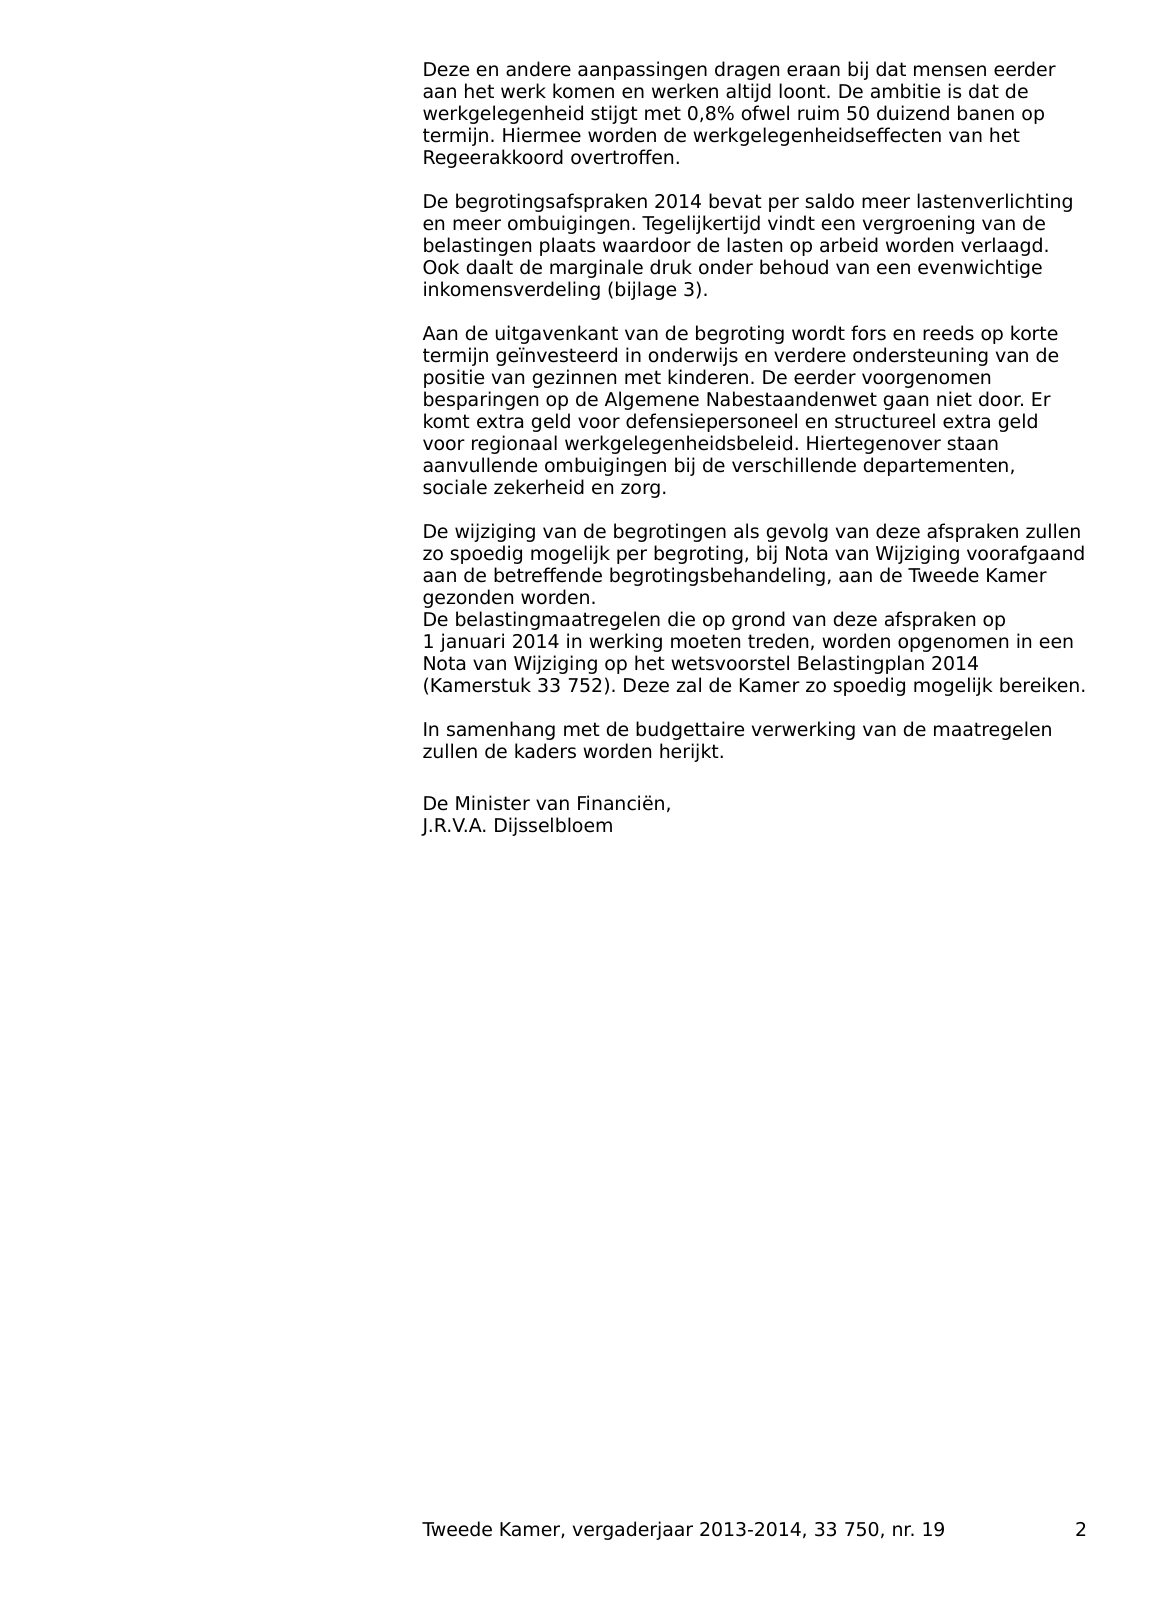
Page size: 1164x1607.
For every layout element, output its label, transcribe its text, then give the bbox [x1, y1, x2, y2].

text De Minister van Financiën, J.R.V.A. Dijsselbloem [422, 793, 1087, 837]
text In samenhang met de budgettaire verwerking van de maatregelen zullen de kaders worden herijkt. [422, 719, 1087, 763]
text Aan de uitgavenkant van de begroting wordt fors en reeds op korte termijn geïnvesteerd in onderwijs en verdere ondersteuning van de positie van gezinnen met kinderen. De eerder voorgenomen besparingen op de Algemene Nabestaandenwet gaan niet door. Er komt extra geld voor defensiepersoneel en structureel extra geld voor regionaal werkgelegenheidsbeleid. Hiertegenover staan aanvullende ombuigingen bij de verschillende departementen, sociale zekerheid en zorg. [422, 323, 1087, 499]
text De belastingmaatregelen die op grond van deze afspraken op 1 januari 2014 in werking moeten treden, worden opgenomen in een Nota van Wijziging op het wetsvoorstel Belastingplan 2014 (Kamerstuk 33 752). Deze zal de Kamer zo spoedig mogelijk bereiken. [422, 609, 1087, 697]
text De wijziging van de begrotingen als gevolg van deze afspraken zullen zo spoedig mogelijk per begroting, bij Nota van Wijziging voorafgaand aan de betreffende begrotingsbehandeling, aan de Tweede Kamer gezonden worden. [422, 521, 1087, 609]
text Deze en andere aanpassingen dragen eraan bij dat mensen eerder aan het werk komen en werken altijd loont. De ambitie is dat de werkgelegenheid stijgt met 0,8% ofwel ruim 50 duizend banen op termijn. Hiermee worden de werkgelegenheidseffecten van het Regeerakkoord overtroffen. [422, 59, 1087, 169]
text De begrotingsafspraken 2014 bevat per saldo meer lastenverlichting en meer ombuigingen. Tegelijkertijd vindt een vergroening van de belastingen plaats waardoor de lasten op arbeid worden verlaagd. Ook daalt de marginale druk onder behoud van een evenwichtige inkomensverdeling (bijlage 3). [422, 191, 1087, 301]
